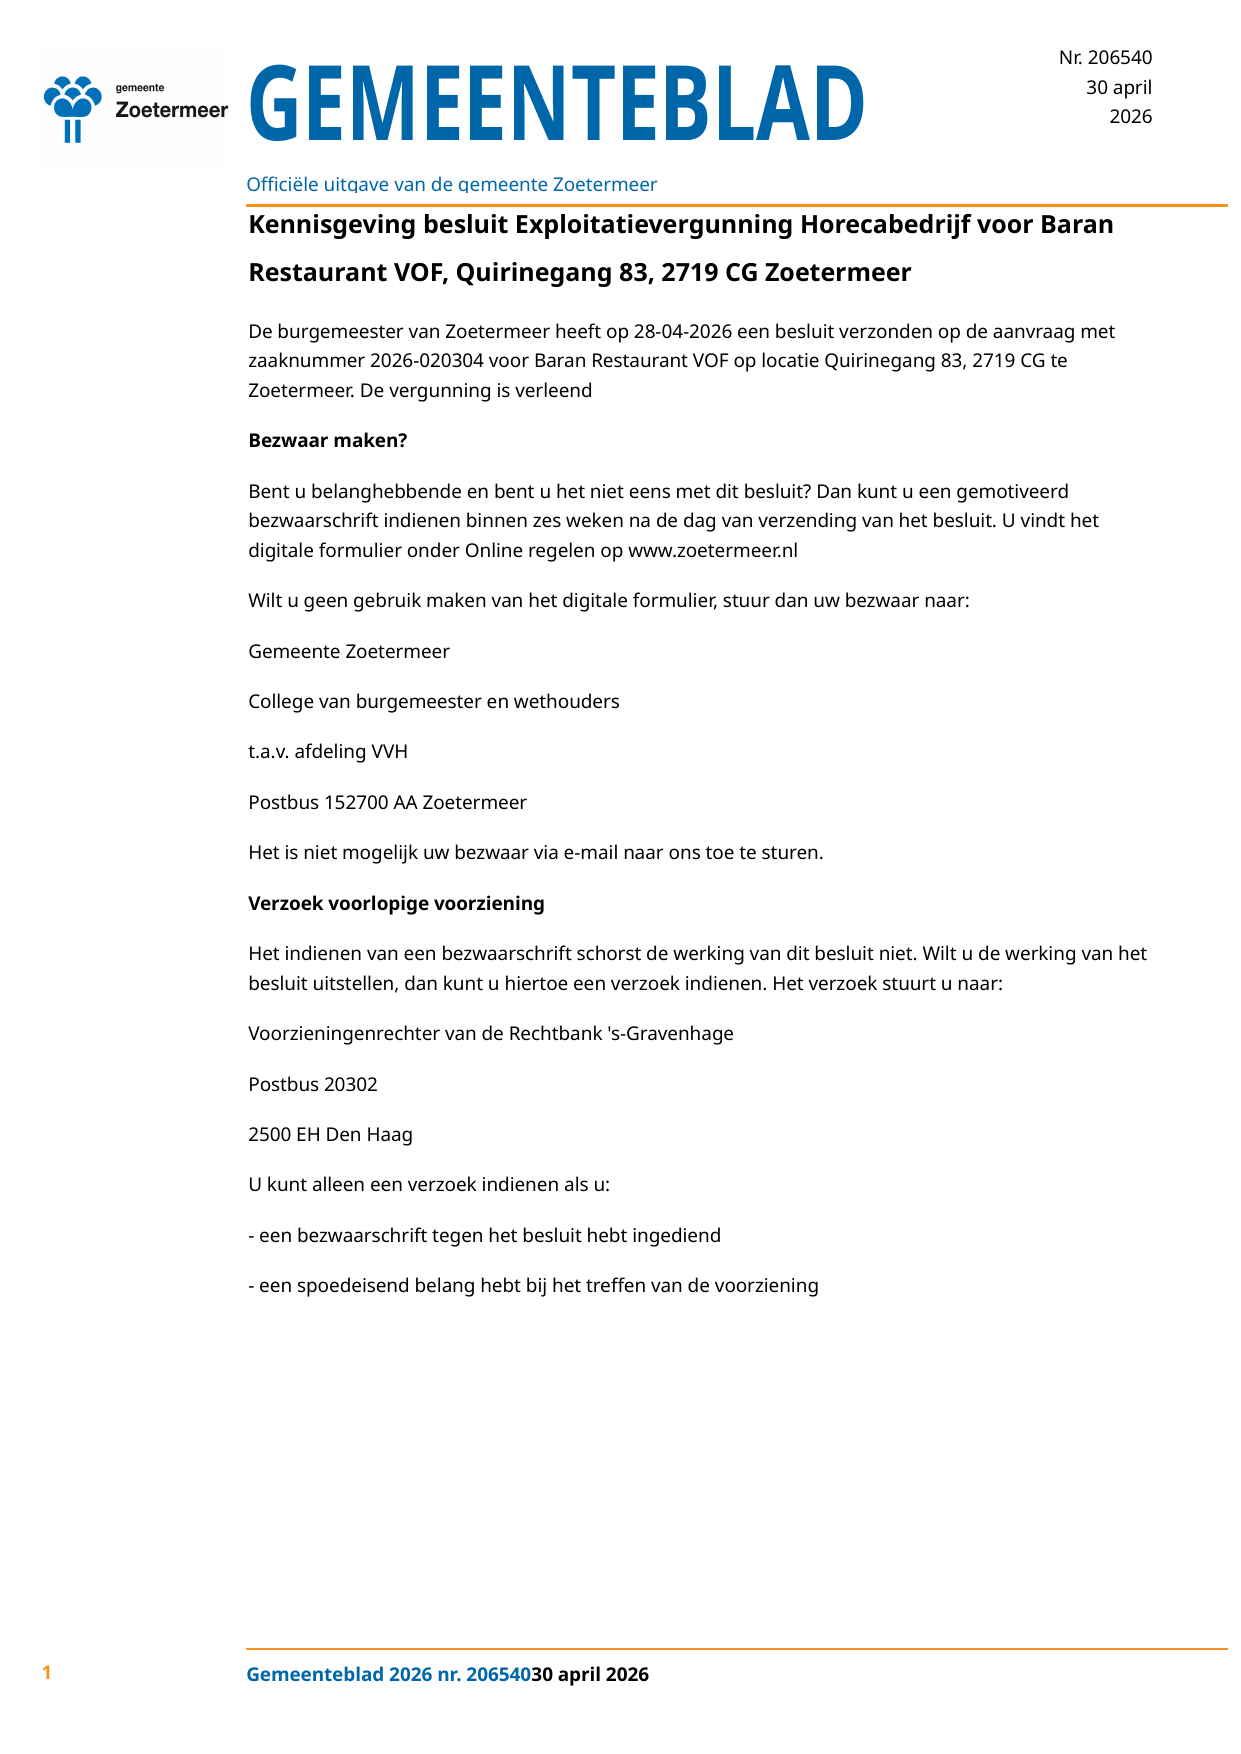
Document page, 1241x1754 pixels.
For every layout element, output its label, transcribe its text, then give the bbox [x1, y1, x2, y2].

text Postbus 20302 [248, 1071, 1152, 1097]
text Voorzieningenrechter van de Rechtbank 's-Gravenhage [248, 1020, 1152, 1046]
text - een bezwaarschrift tegen het besluit hebt ingediend [248, 1222, 1152, 1248]
text - een spoedeisend belang hebt bij het treffen van de voorziening [248, 1272, 1152, 1298]
text Bezwaar maken? [248, 427, 1152, 453]
text Kennisgeving besluit Exploitatievergunning Horecabedrijf voor Baran Restaurant VOF, Quirinegang 83, 2719 CG Zoetermeer [248, 207, 1152, 288]
text Gemeente Zoetermeer [248, 638, 1152, 664]
text Verzoek voorlopige voorziening [248, 890, 1152, 916]
text U kunt alleen een verzoek indienen als u: [248, 1172, 1152, 1197]
picture [41, 47, 231, 172]
text College van burgemeester en wethouders [248, 688, 1152, 714]
text De burgemeester van Zoetermeer heeft op 28-04-2026 een besluit verzonden op de aanvraag met zaaknummer 2026-020304 voor Baran Restaurant VOF op locatie Quirinegang 83, 2719 CG te Zoetermeer. De vergunning is verleend [248, 318, 1152, 403]
text Het is niet mogelijk uw bezwaar via e-mail naar ons toe te sturen. [248, 839, 1152, 865]
text Postbus 152700 AA Zoetermeer [248, 789, 1152, 815]
text Bent u belanghebbende en bent u het niet eens met dit besluit? Dan kunt u een gemotiveerd bezwaarschrift indienen binnen zes weken na de dag van verzending van het besluit. U vindt het digitale formulier onder Online regelen op www.zoetermeer.nl [248, 478, 1152, 563]
text Het indienen van een bezwaarschrift schorst de werking van dit besluit niet. Wilt u de werking van het besluit uitstellen, dan kunt u hiertoe een verzoek indienen. Het verzoek stuurt u naar: [248, 940, 1152, 996]
text t.a.v. afdeling VVH [248, 739, 1152, 764]
text 2500 EH Den Haag [248, 1121, 1152, 1147]
text Wilt u geen gebruik maken van het digitale formulier, stuur dan uw bezwaar naar: [248, 587, 1152, 613]
